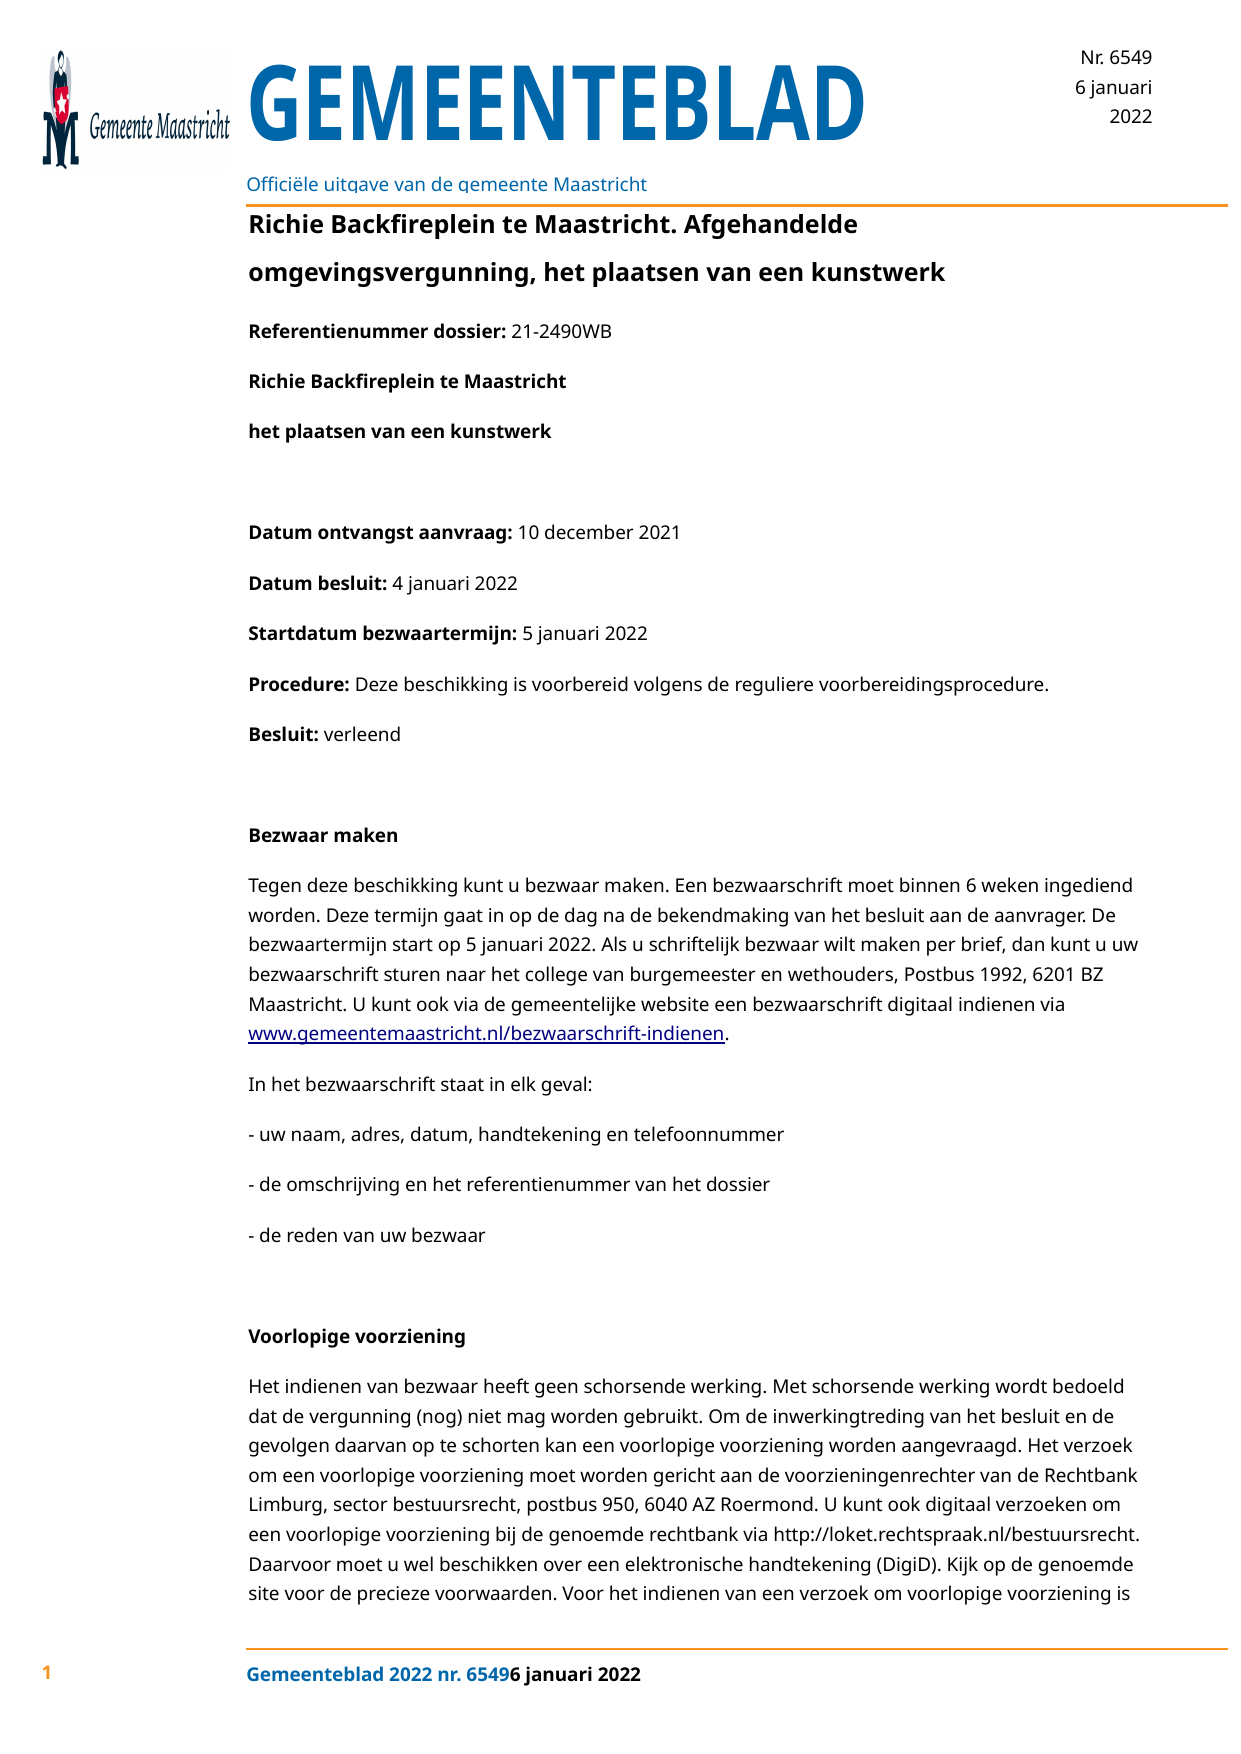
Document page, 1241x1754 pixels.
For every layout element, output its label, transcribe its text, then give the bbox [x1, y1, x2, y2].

text Procedure: Deze beschikking is voorbereid volgens de reguliere voorbereidingsprocedure. [248, 671, 1152, 697]
text Tegen deze beschikking kunt u bezwaar maken. Een bezwaarschrift moet binnen 6 weken ingediend worden. Deze termijn gaat in op de dag na de bekendmaking van het besluit aan de aanvrager. De bezwaartermijn start op 5 januari 2022. Als u schriftelijk bezwaar wilt maken per brief, dan kunt u uw bezwaarschrift sturen naar het college van burgemeester en wethouders, Postbus 1992, 6201 BZ Maastricht. U kunt ook via de gemeentelijke website een bezwaarschrift digitaal indienen via www.gemeentemaastricht.nl/bezwaarschrift-indienen. [248, 872, 1152, 1046]
text Het indienen van bezwaar heeft geen schorsende werking. Met schorsende werking wordt bedoeld dat de vergunning (nog) niet mag worden gebruikt. Om de inwerkingtreding van het besluit en de gevolgen daarvan op te schorten kan een voorlopige voorziening worden aangevraagd. Het verzoek om een voorlopige voorziening moet worden gericht aan de voorzieningenrechter van de Rechtbank Limburg, sector bestuursrecht, postbus 950, 6040 AZ Roermond. U kunt ook digitaal verzoeken om een voorlopige voorziening bij de genoemde rechtbank via http://loket.rechtspraak.nl/bestuursrecht. Daarvoor moet u wel beschikken over een elektronische handtekening (DigiD). Kijk op de genoemde site voor de precieze voorwaarden. Voor het indienen van een verzoek om voorlopige voorziening is [248, 1373, 1152, 1606]
text In het bezwaarschrift staat in elk geval: [248, 1071, 1152, 1097]
text Bezwaar maken [248, 822, 1152, 848]
text Datum ontvangst aanvraag: 10 december 2021 [248, 519, 1152, 545]
text Startdatum bezwaartermijn: 5 januari 2022 [248, 620, 1152, 646]
text Referentienummer dossier: 21-2490WB [248, 318, 1152, 344]
text Datum besluit: 4 januari 2022 [248, 570, 1152, 596]
picture [41, 47, 231, 172]
text - uw naam, adres, datum, handtekening en telefoonnummer [248, 1121, 1152, 1147]
text - de omschrijving en het referentienummer van het dossier [248, 1172, 1152, 1197]
text Richie Backfireplein te Maastricht [248, 368, 1152, 394]
text Voorlopige voorziening [248, 1323, 1152, 1349]
text het plaatsen van een kunstwerk [248, 419, 1152, 444]
text Richie Backfireplein te Maastricht. Afgehandelde omgevingsvergunning, het plaatsen van een kunstwerk [248, 207, 1152, 288]
text Besluit: verleend [248, 721, 1152, 747]
text - de reden van uw bezwaar [248, 1222, 1152, 1248]
